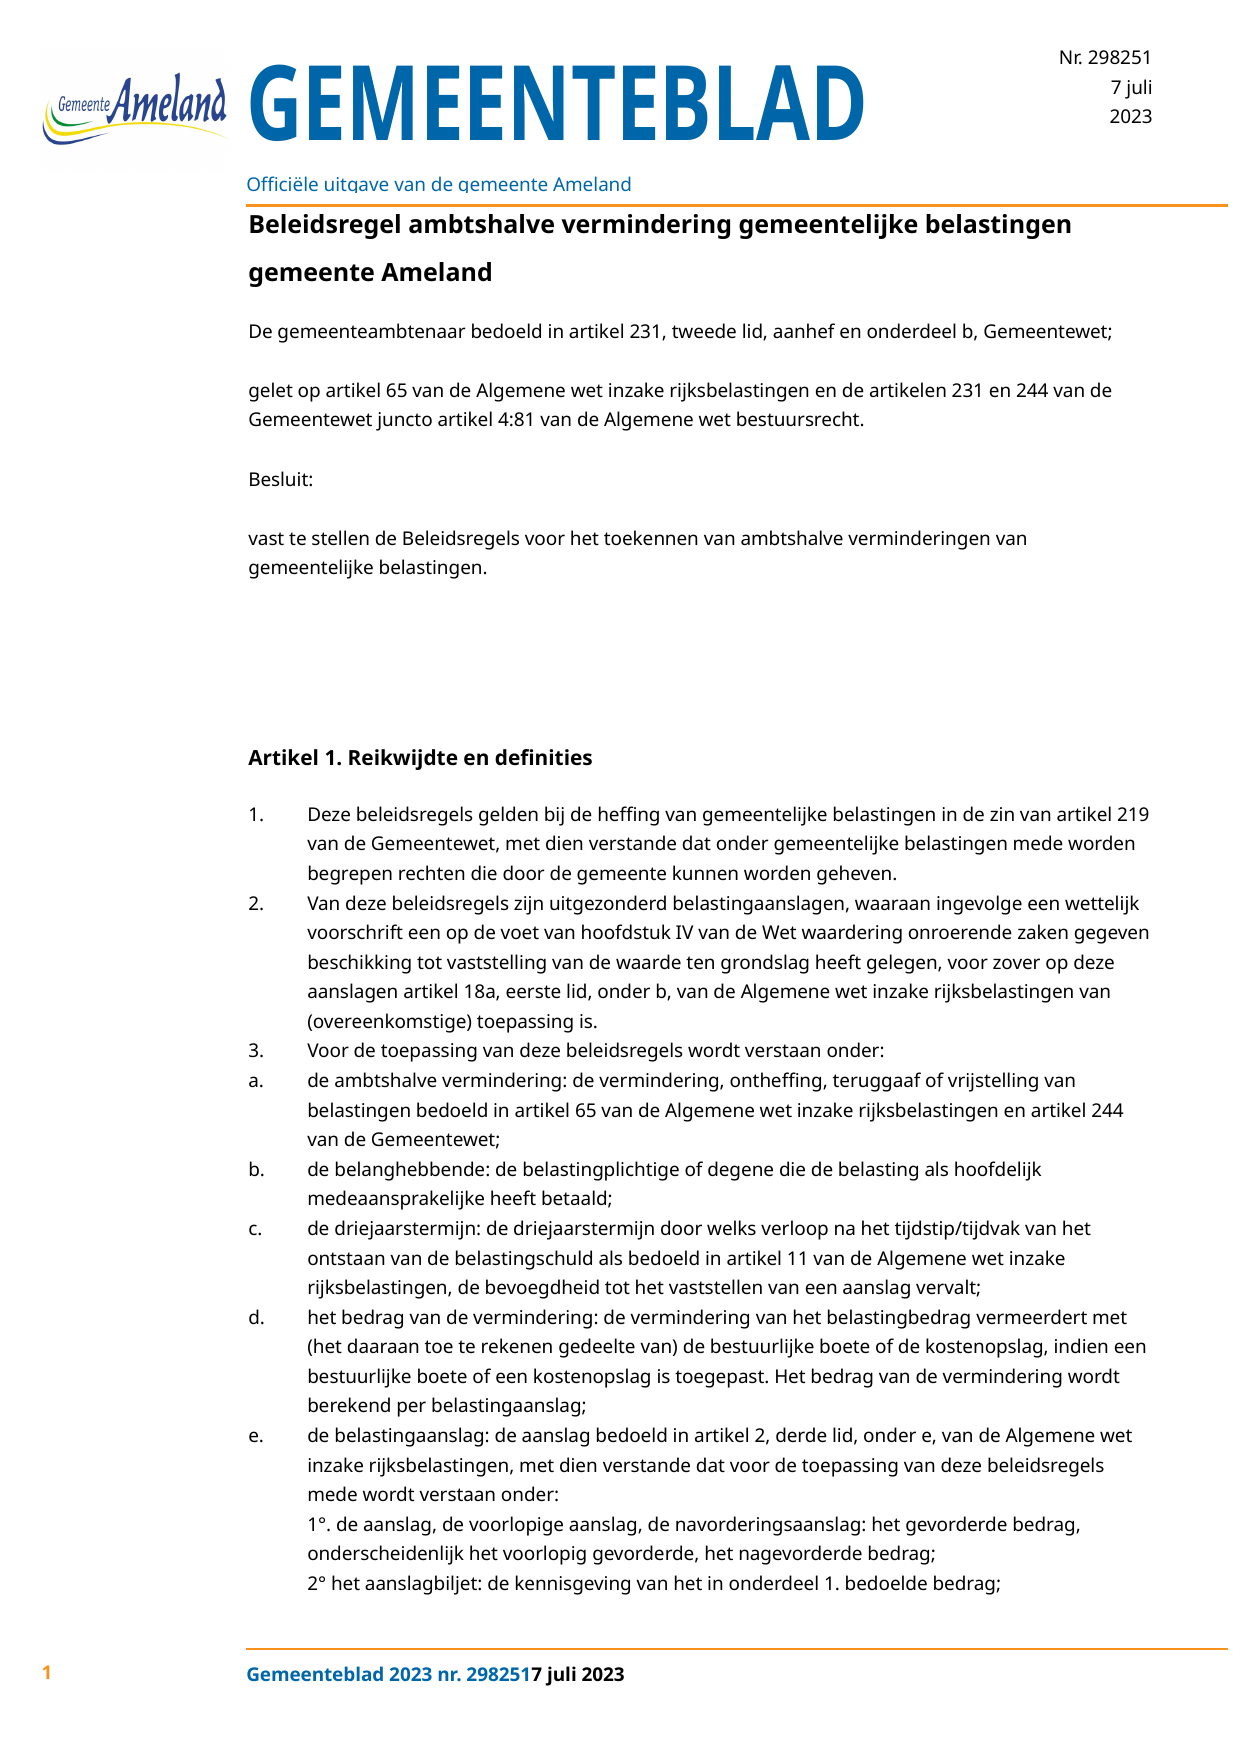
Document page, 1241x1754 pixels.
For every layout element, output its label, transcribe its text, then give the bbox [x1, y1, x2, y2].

picture [41, 47, 231, 172]
list het bedrag van de vermindering: de vermindering van het belastingbedrag vermeerdert met (het daaraan toe te rekenen gedeelte van) de bestuurlijke boete of de kostenopslag, indien een bestuurlijke boete of een kostenopslag is toegepast. Het bedrag van de vermindering wordt berekend per belastingaanslag; [248, 1304, 1152, 1418]
text De gemeenteambtenaar bedoeld in artikel 231, tweede lid, aanhef en onderdeel b, Gemeentewet; [248, 318, 1152, 344]
list de ambtshalve vermindering: de vermindering, ontheffing, teruggaaf of vrijstelling van belastingen bedoeld in artikel 65 van de Algemene wet inzake rijksbelastingen en artikel 244 van de Gemeentewet; [248, 1067, 1152, 1152]
list Van deze beleidsregels zijn uitgezonderd belastingaanslagen, waaraan ingevolge een wettelijk voorschrift een op de voet van hoofdstuk IV van de Wet waardering onroerende zaken gegeven beschikking tot vaststelling van de waarde ten grondslag heeft gelegen, voor zover op deze aanslagen artikel 18a, eerste lid, onder b, van de Algemene wet inzake rijksbelastingen van (overeenkomstige) toepassing is. [248, 890, 1152, 1034]
text gelet op artikel 65 van de Algemene wet inzake rijksbelastingen en de artikelen 231 en 244 van de Gemeentewet juncto artikel 4:81 van de Algemene wet bestuursrecht. [248, 377, 1152, 432]
text Artikel 1. Reikwijdte en definities [248, 743, 1152, 771]
text Besluit: [248, 466, 1152, 492]
text Beleidsregel ambtshalve vermindering gemeentelijke belastingen gemeente Ameland [248, 207, 1152, 288]
list 2° het aanslagbiljet: de kennisgeving van het in onderdeel 1. bedoelde bedrag; [248, 1570, 1152, 1596]
list 1°. de aanslag, de voorlopige aanslag, de navorderingsaanslag: het gevorderde bedrag, onderscheidenlijk het voorlopig gevorderde, het nagevorderde bedrag; [248, 1511, 1152, 1566]
list de belanghebbende: de belastingplichtige of degene die de belasting als hoofdelijk medeaansprakelijke heeft betaald; [248, 1156, 1152, 1211]
list Deze beleidsregels gelden bij de heffing van gemeentelijke belastingen in de zin van artikel 219 van de Gemeentewet, met dien verstande dat onder gemeentelijke belastingen mede worden begrepen rechten die door de gemeente kunnen worden geheven. [248, 801, 1152, 886]
list de belastingaanslag: de aanslag bedoeld in artikel 2, derde lid, onder e, van de Algemene wet inzake rijksbelastingen, met dien verstande dat voor de toepassing van deze beleidsregels mede wordt verstaan onder: [248, 1422, 1152, 1507]
list de driejaarstermijn: de driejaarstermijn door welks verloop na het tijdstip/tijdvak van het ontstaan van de belastingschuld als bedoeld in artikel 11 van de Algemene wet inzake rijksbelastingen, de bevoegdheid tot het vaststellen van een aanslag vervalt; [248, 1215, 1152, 1300]
text vast te stellen de Beleidsregels voor het toekennen van ambtshalve verminderingen van gemeentelijke belastingen. [248, 525, 1152, 580]
list Voor de toepassing van deze beleidsregels wordt verstaan onder: [248, 1038, 1152, 1063]
